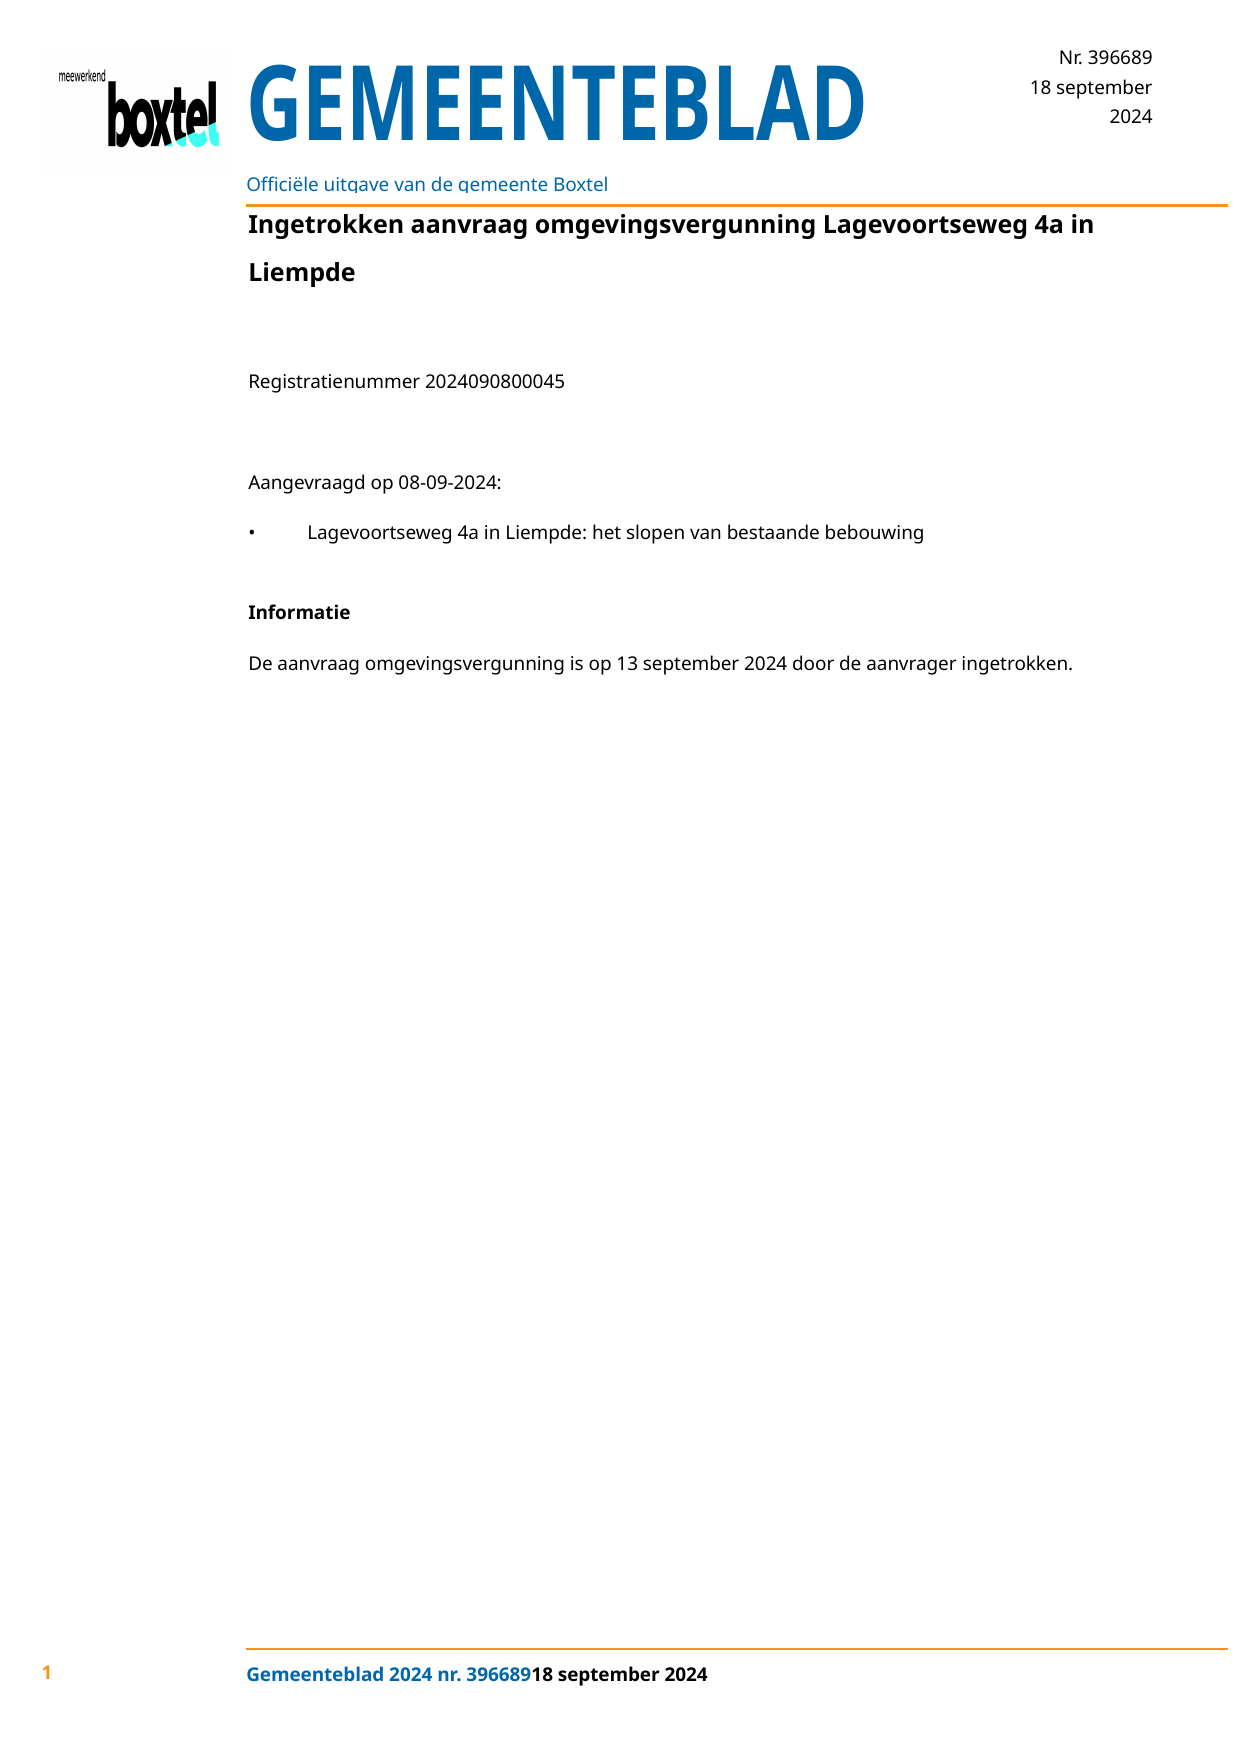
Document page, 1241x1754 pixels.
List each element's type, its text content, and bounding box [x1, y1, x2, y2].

picture [41, 47, 231, 172]
text Aangevraagd op 08-09-2024: [248, 469, 1152, 495]
text De aanvraag omgevingsvergunning is op 13 september 2024 door de aanvrager ingetrokken. [248, 650, 1152, 676]
list Lagevoortseweg 4a in Liempde: het slopen van bestaande bebouwing [248, 519, 1152, 545]
text Informatie [248, 599, 1152, 625]
text Registratienummer 2024090800045 [248, 368, 1152, 394]
text Ingetrokken aanvraag omgevingsvergunning Lagevoortseweg 4a in Liempde [248, 207, 1152, 288]
